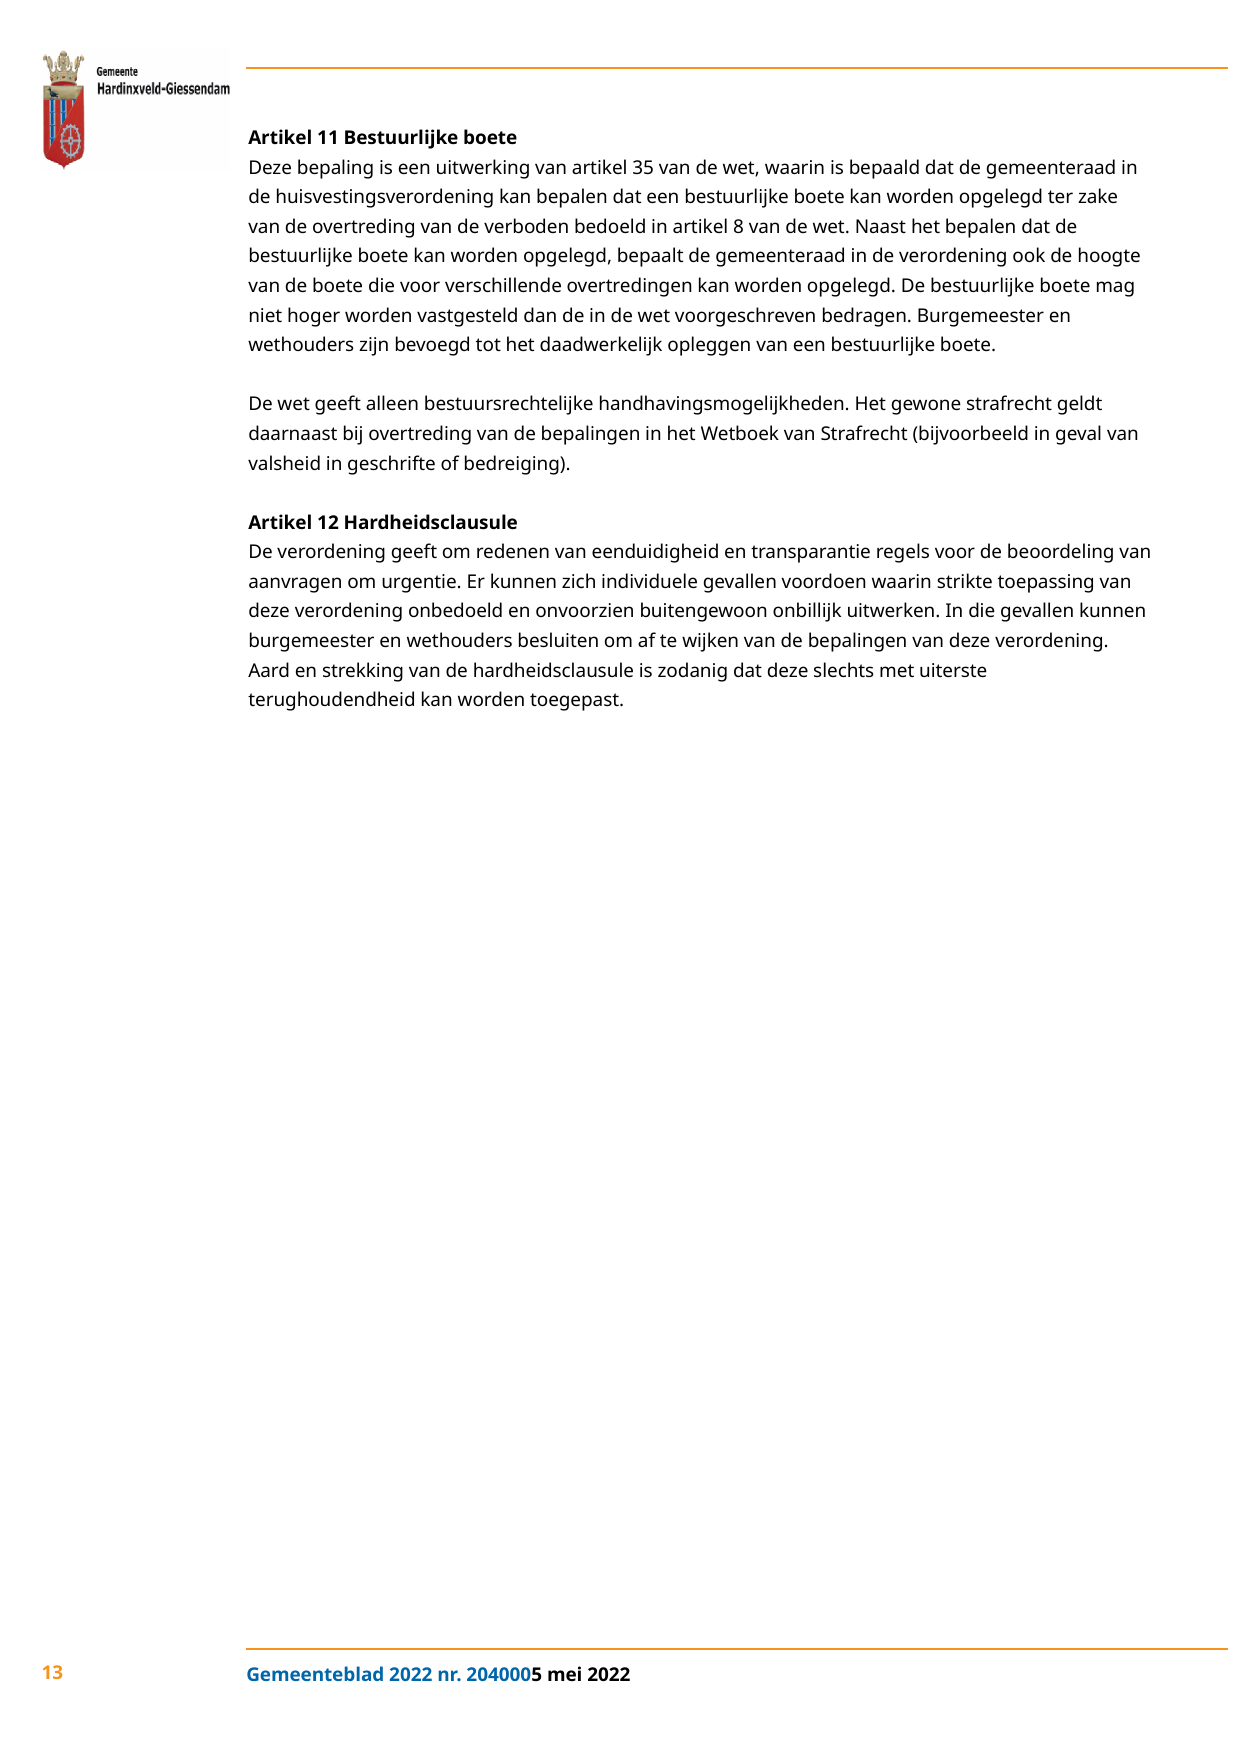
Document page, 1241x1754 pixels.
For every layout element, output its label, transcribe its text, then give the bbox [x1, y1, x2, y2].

text Artikel 12 Hardheidsclausule [248, 509, 1152, 535]
text De wet geeft alleen bestuursrechtelijke handhavingsmogelijkheden. Het gewone strafrecht geldt daarnaast bij overtreding van de bepalingen in het Wetboek van Strafrecht (bijvoorbeeld in geval van valsheid in geschrifte of bedreiging). [248, 391, 1152, 476]
text De verordening geeft om redenen van eenduidigheid en transparantie regels voor de beoordeling van aanvragen om urgentie. Er kunnen zich individuele gevallen voordoen waarin strikte toepassing van deze verordening onbedoeld en onvoorzien buitengewoon onbillijk uitwerken. In die gevallen kunnen burgemeester en wethouders besluiten om af te wijken van de bepalingen van deze verordening. Aard en strekking van de hardheidsclausule is zodanig dat deze slechts met uiterste terughoudendheid kan worden toegepast. [248, 538, 1152, 712]
picture [41, 47, 231, 172]
text Artikel 11 Bestuurlijke boete [248, 124, 1152, 150]
text Deze bepaling is een uitwerking van artikel 35 van de wet, waarin is bepaald dat de gemeenteraad in de huisvestingsverordening kan bepalen dat een bestuurlijke boete kan worden opgelegd ter zake van de overtreding van de verboden bedoeld in artikel 8 van de wet. Naast het bepalen dat de bestuurlijke boete kan worden opgelegd, bepaalt de gemeenteraad in de verordening ook de hoogte van de boete die voor verschillende overtredingen kan worden opgelegd. De bestuurlijke boete mag niet hoger worden vastgesteld dan de in de wet voorgeschreven bedragen. Burgemeester en wethouders zijn bevoegd tot het daadwerkelijk opleggen van een bestuurlijke boete. [248, 154, 1152, 357]
